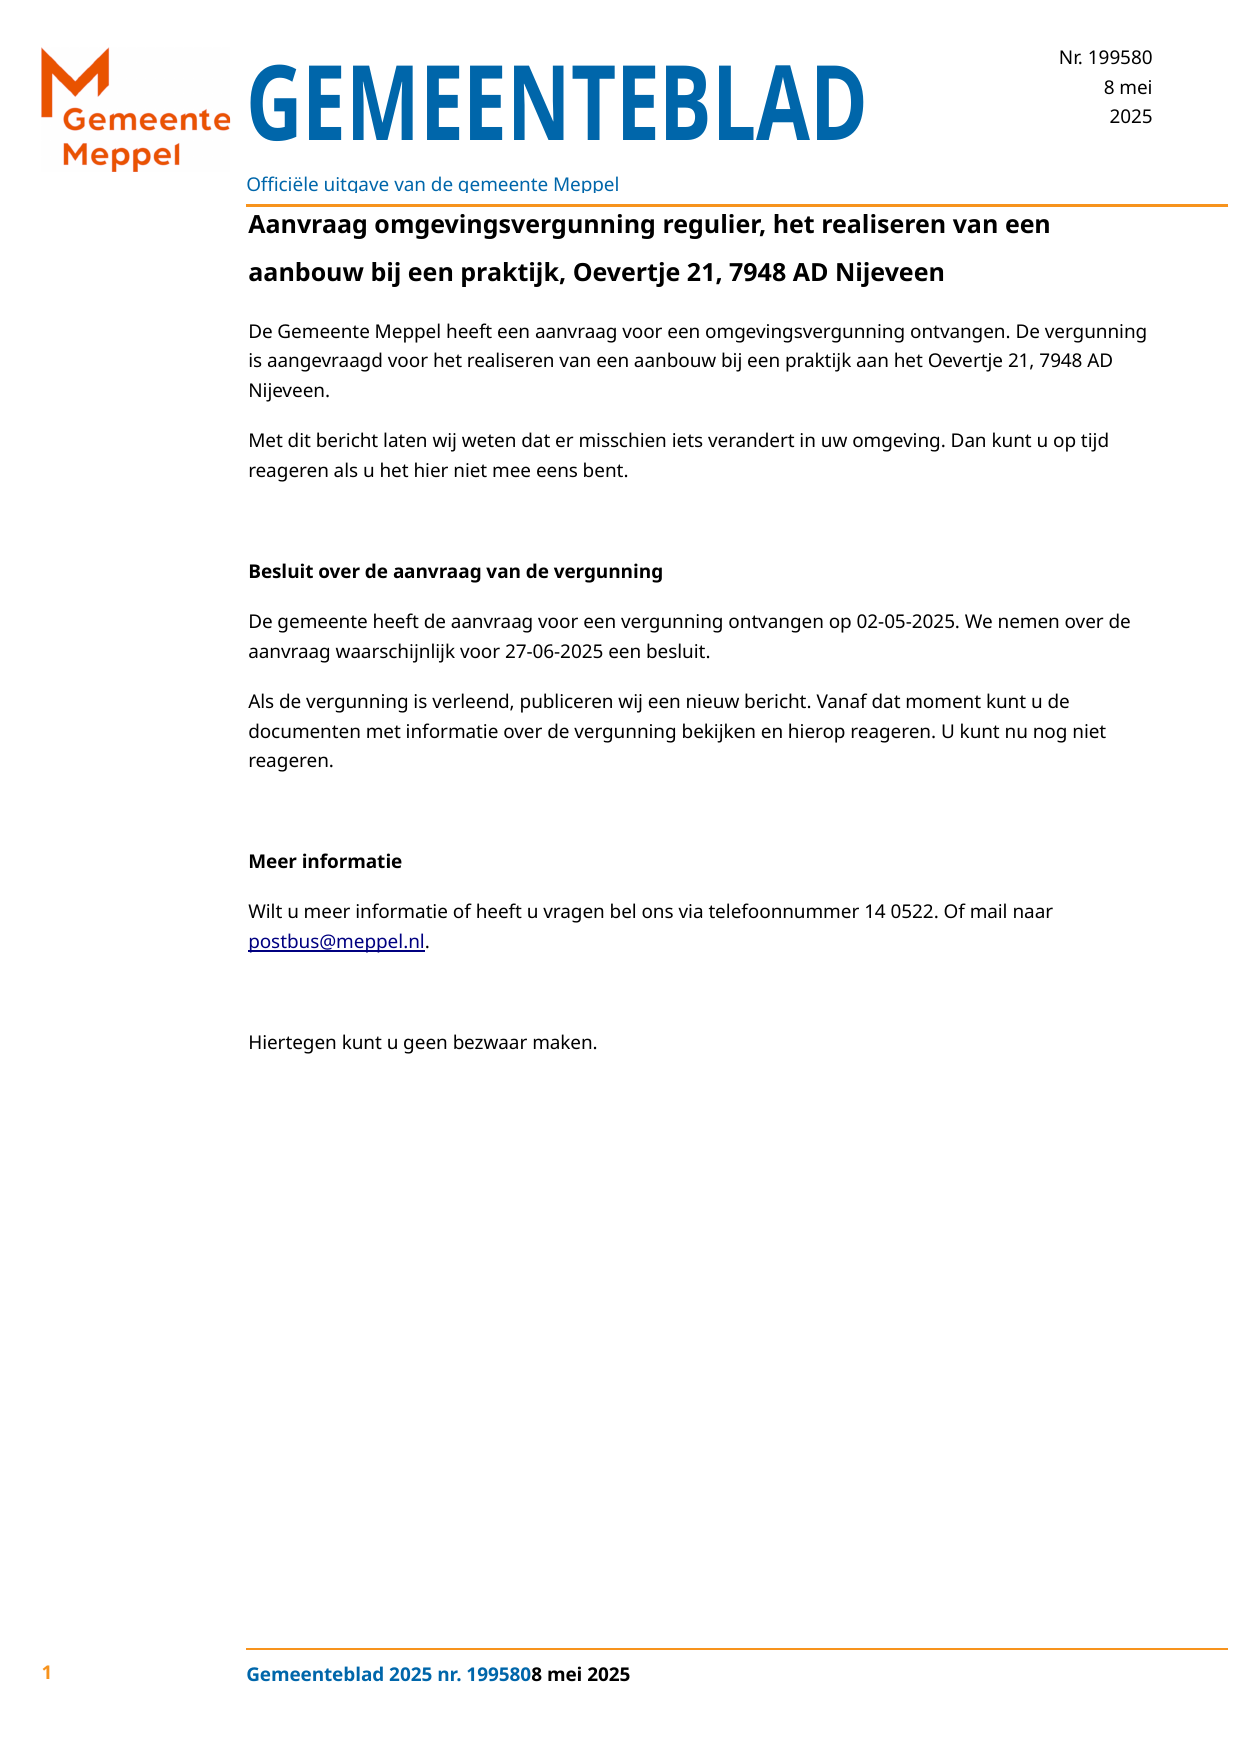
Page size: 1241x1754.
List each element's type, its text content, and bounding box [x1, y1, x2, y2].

text Meer informatie [248, 848, 1152, 874]
text Als de vergunning is verleend, publiceren wij een nieuw bericht. Vanaf dat moment kunt u de documenten met informatie over de vergunning bekijken en hierop reageren. U kunt nu nog niet reageren. [248, 688, 1152, 773]
text Wilt u meer informatie of heeft u vragen bel ons via telefoonnummer 14 0522. Of mail naar postbus@meppel.nl. [248, 899, 1152, 954]
text Besluit over de aanvraag van de vergunning [248, 558, 1152, 584]
picture [41, 47, 231, 172]
text Met dit bericht laten wij weten dat er misschien iets verandert in uw omgeving. Dan kunt u op tijd reageren als u het hier niet mee eens bent. [248, 427, 1152, 483]
text Hiertegen kunt u geen bezwaar maken. [248, 1029, 1152, 1055]
text Aanvraag omgevingsvergunning regulier, het realiseren van een aanbouw bij een praktijk, Oevertje 21, 7948 AD Nijeveen [248, 207, 1152, 288]
text De gemeente heeft de aanvraag voor een vergunning ontvangen op 02-05-2025. We nemen over de aanvraag waarschijnlijk voor 27-06-2025 een besluit. [248, 608, 1152, 664]
text De Gemeente Meppel heeft een aanvraag voor een omgevingsvergunning ontvangen. De vergunning is aangevraagd voor het realiseren van een aanbouw bij een praktijk aan het Oevertje 21, 7948 AD Nijeveen. [248, 318, 1152, 403]
